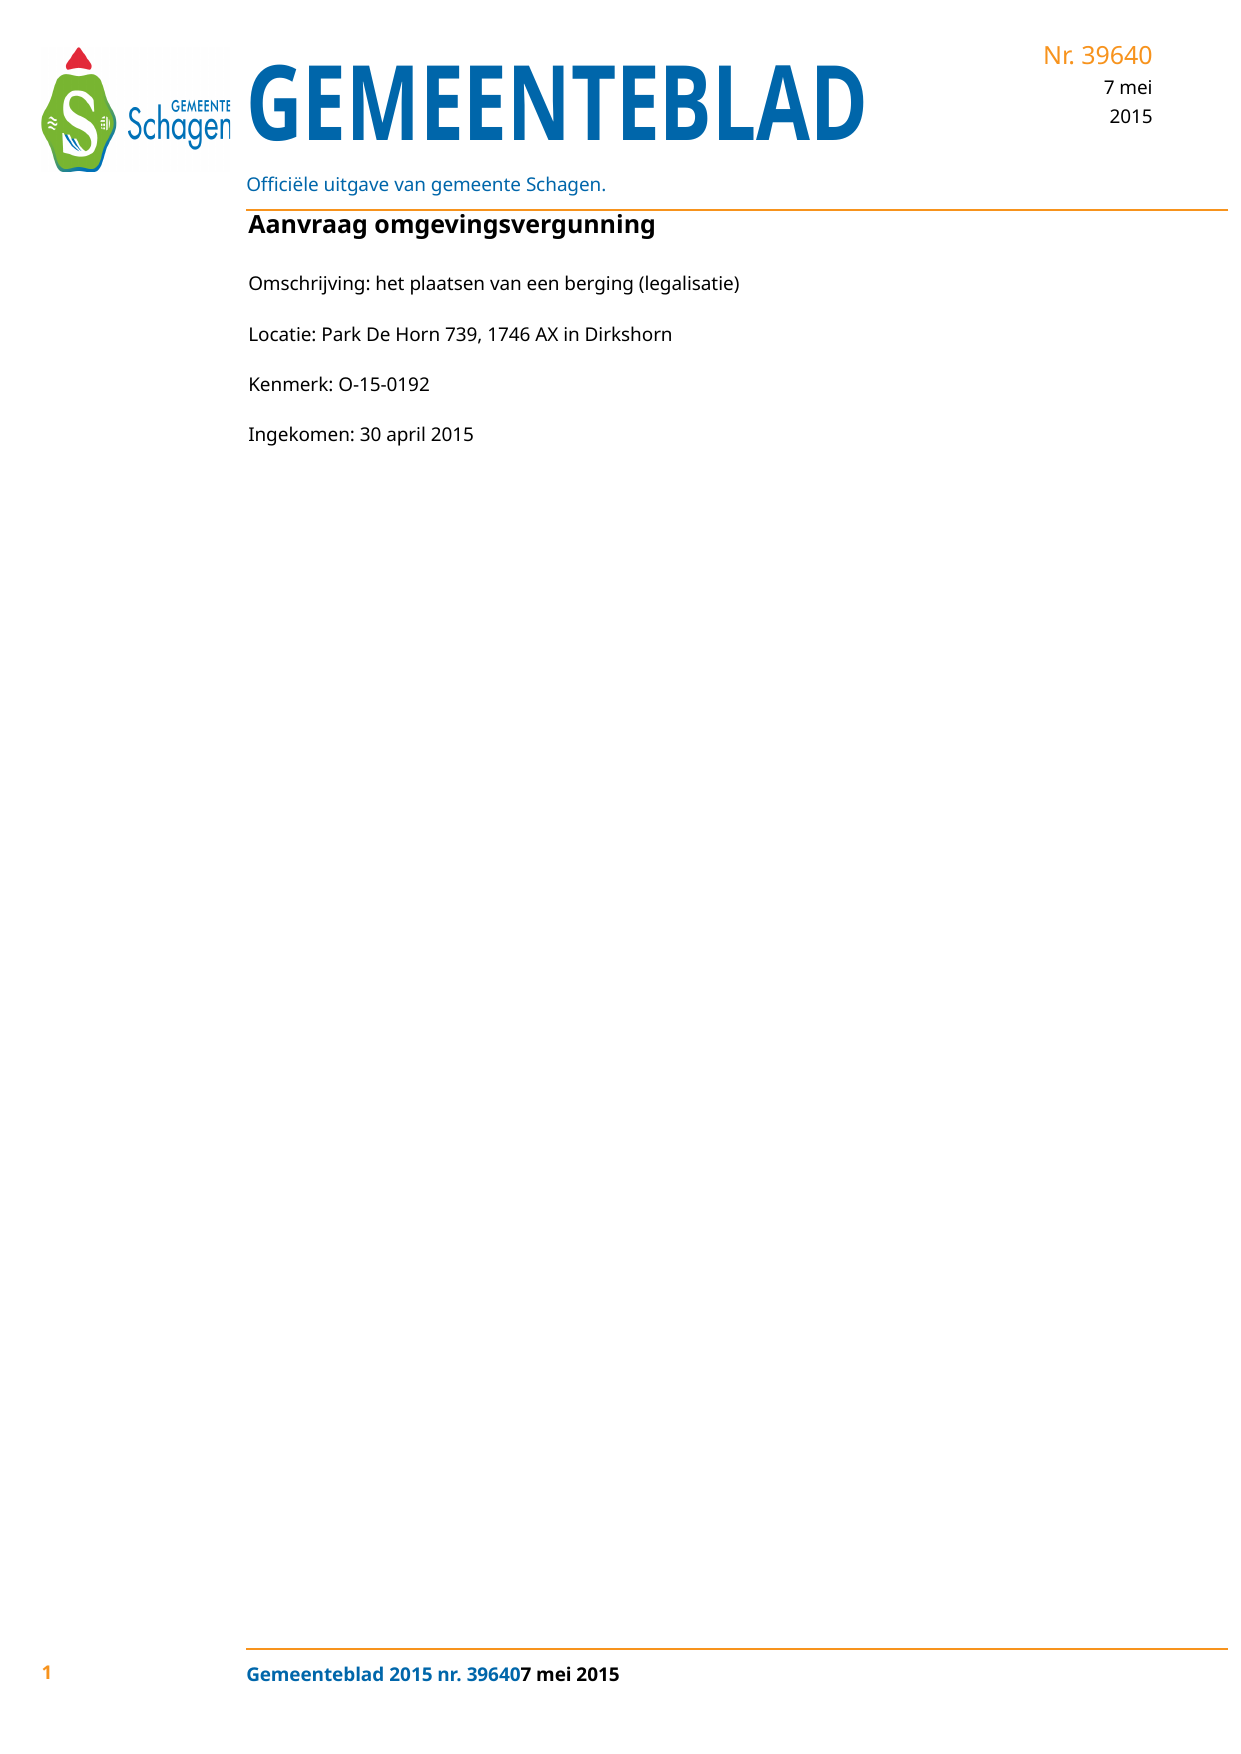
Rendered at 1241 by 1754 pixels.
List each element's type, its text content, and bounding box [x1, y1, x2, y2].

text Locatie: Park De Horn 739, 1746 AX in Dirkshorn [248, 321, 1152, 346]
picture [41, 47, 231, 172]
text Aanvraag omgevingsvergunning [248, 211, 1152, 241]
text Ingekomen: 30 april 2015 [248, 422, 1152, 447]
text Kenmerk: O-15-0192 [248, 371, 1152, 397]
text Omschrijving: het plaatsen van een berging (legalisatie) [248, 270, 1152, 296]
